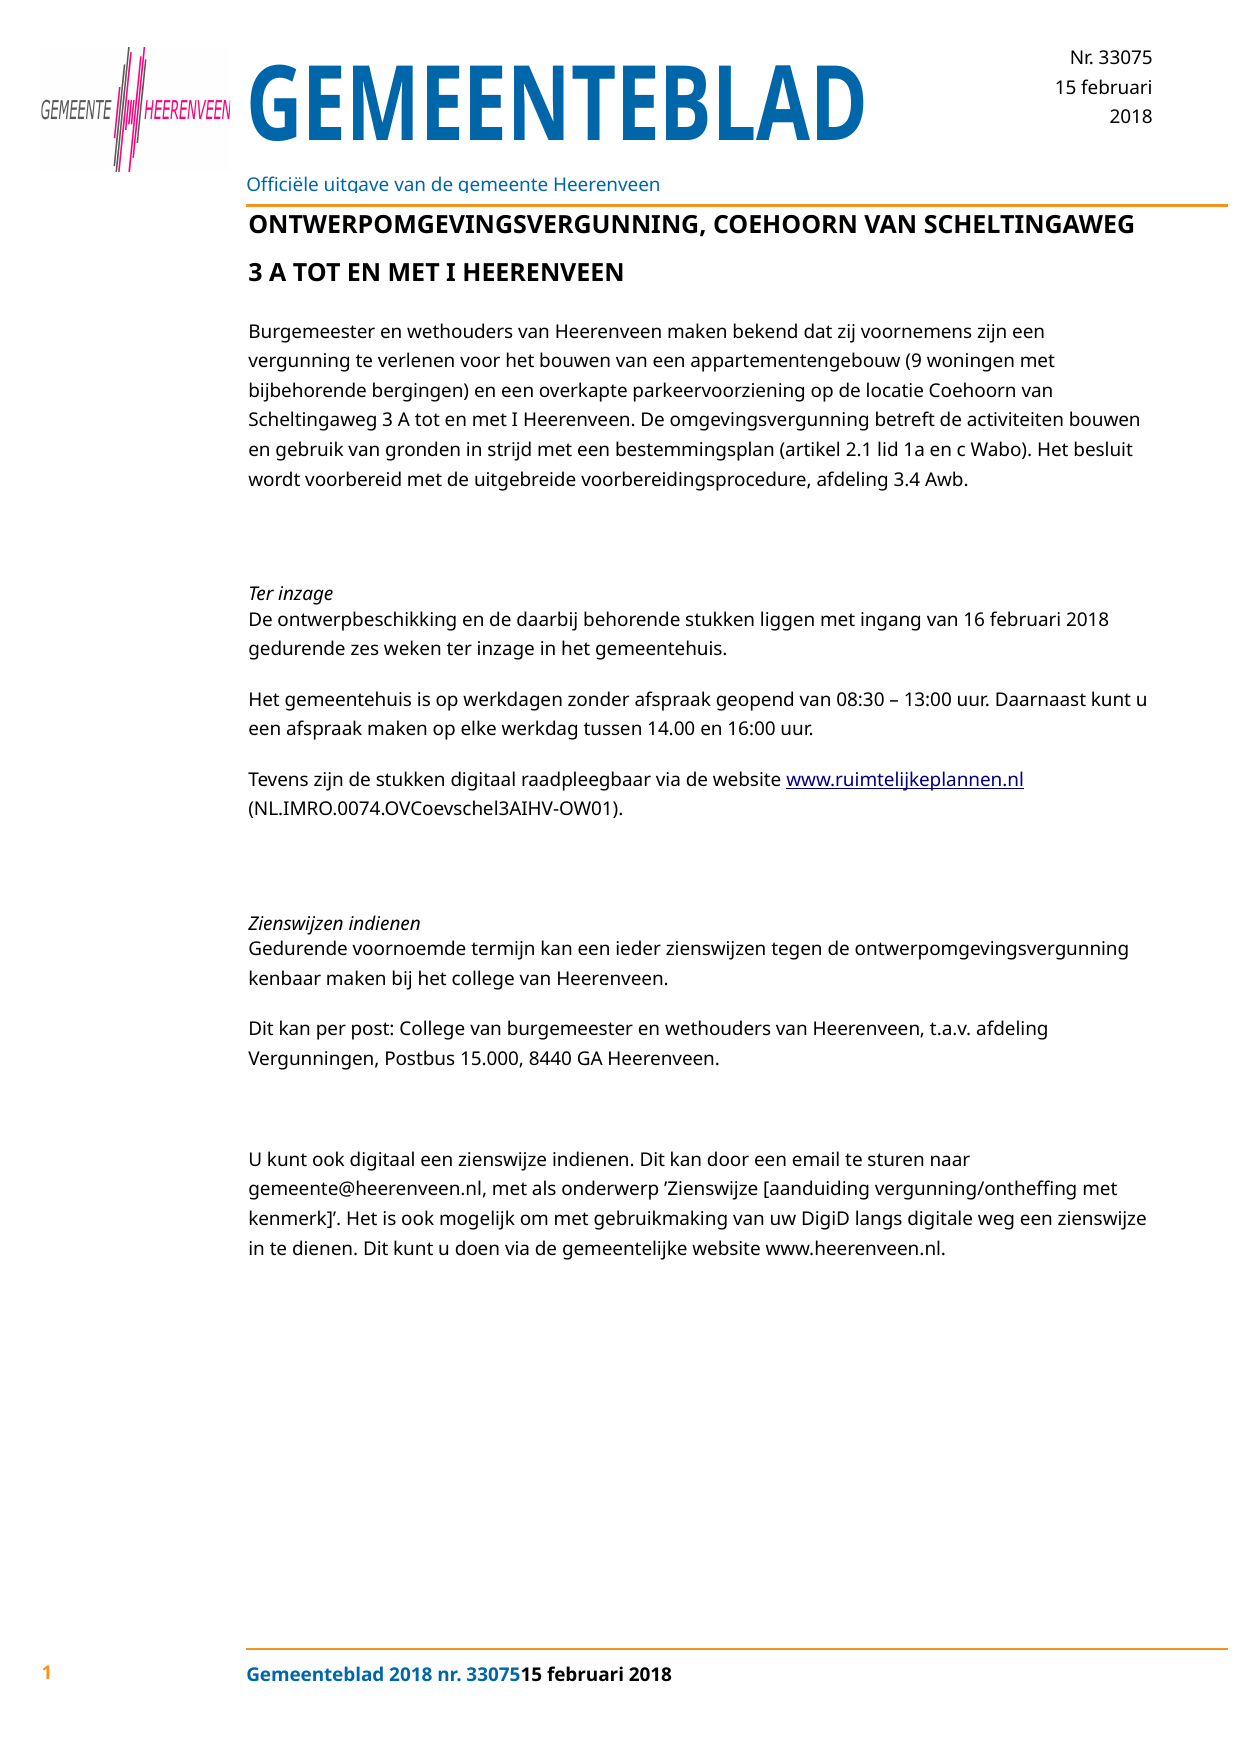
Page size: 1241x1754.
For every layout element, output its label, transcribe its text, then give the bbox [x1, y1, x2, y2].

text Het gemeentehuis is op werkdagen zonder afspraak geopend van 08:30 – 13:00 uur. Daarnaast kunt u een afspraak maken op elke werkdag tussen 14.00 en 16:00 uur. [248, 686, 1152, 741]
text Ter inzage [248, 580, 1152, 606]
text Dit kan per post: College van burgemeester en wethouders van Heerenveen, t.a.v. afdeling Vergunningen, Postbus 15.000, 8440 GA Heerenveen. [248, 1016, 1152, 1071]
text Burgemeester en wethouders van Heerenveen maken bekend dat zij voornemens zijn een vergunning te verlenen voor het bouwen van een appartementengebouw (9 woningen met bijbehorende bergingen) en een overkapte parkeervoorziening op de locatie Coehoorn van Scheltingaweg 3 A tot en met I Heerenveen. De omgevingsvergunning betreft de activiteiten bouwen en gebruik van gronden in strijd met een bestemmingsplan (artikel 2.1 lid 1a en c Wabo). Het besluit wordt voorbereid met de uitgebreide voorbereidingsprocedure, afdeling 3.4 Awb. [248, 318, 1152, 492]
picture [41, 47, 231, 172]
text Gedurende voornoemde termijn kan een ieder zienswijzen tegen de ontwerpomgevingsvergunning kenbaar maken bij het college van Heerenveen. [248, 936, 1152, 991]
text Zienswijzen indienen [248, 910, 1152, 936]
text De ontwerpbeschikking en de daarbij behorende stukken liggen met ingang van 16 februari 2018 gedurende zes weken ter inzage in het gemeentehuis. [248, 606, 1152, 661]
text U kunt ook digitaal een zienswijze indienen. Dit kan door een email te sturen naar gemeente@heerenveen.nl, met als onderwerp ’Zienswijze [aanduiding vergunning/ontheffing met kenmerk]’. Het is ook mogelijk om met gebruikmaking van uw DigiD langs digitale weg een zienswijze in te dienen. Dit kunt u doen via de gemeentelijke website www.heerenveen.nl. [248, 1146, 1152, 1261]
text ONTWERPOMGEVINGSVERGUNNING, COEHOORN VAN SCHELTINGAWEG 3 A TOT EN MET I HEERENVEEN [248, 207, 1152, 288]
text Tevens zijn de stukken digitaal raadpleegbaar via de website www.ruimtelijkeplannen.nl (NL.IMRO.0074.OVCoevschel3AIHV-OW01). [248, 766, 1152, 821]
